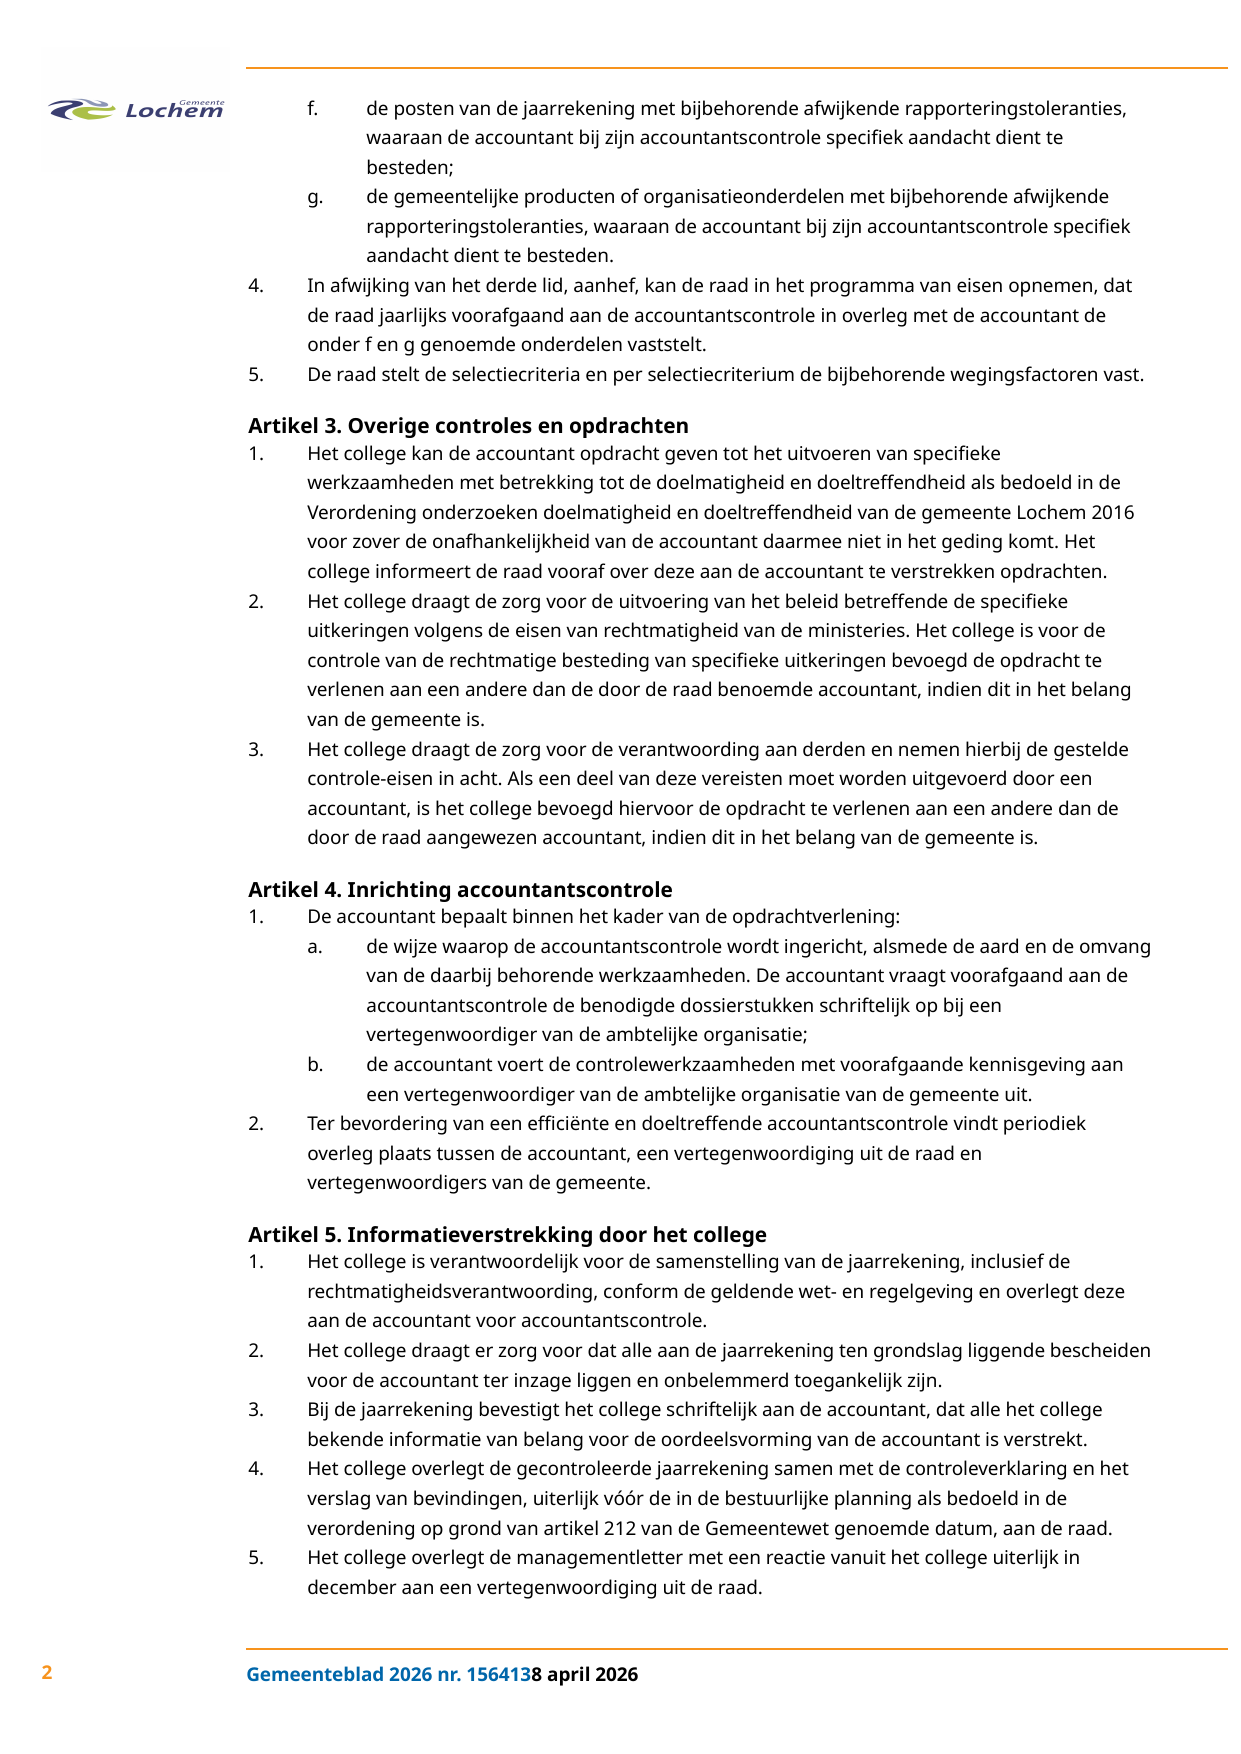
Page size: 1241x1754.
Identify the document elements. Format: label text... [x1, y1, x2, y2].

list Het college is verantwoordelijk voor de samenstelling van de jaarrekening, inclusief de rechtmatigheidsverantwoording, conform de geldende wet- en regelgeving en overlegt deze aan de accountant voor accountantscontrole. [248, 1248, 1152, 1333]
list Bij de jaarrekening bevestigt het college schriftelijk aan de accountant, dat alle het college bekende informatie van belang voor de oordeelsvorming van de accountant is verstrekt. [248, 1396, 1152, 1452]
list de accountant voert de controlewerkzaamheden met voorafgaande kennisgeving aan een vertegenwoordiger van de ambtelijke organisatie van de gemeente uit. [307, 1051, 1152, 1107]
list de wijze waarop de accountantscontrole wordt ingericht, alsmede de aard en de omvang van de daarbij behorende werkzaamheden. De accountant vraagt voorafgaand aan de accountantscontrole de benodigde dossierstukken schriftelijk op bij een vertegenwoordiger van de ambtelijke organisatie; [307, 933, 1152, 1047]
list De raad stelt de selectiecriteria en per selectiecriterium de bijbehorende wegingsfactoren vast. [248, 361, 1152, 387]
list De accountant bepaalt binnen het kader van de opdrachtverlening: [248, 903, 1152, 929]
list de gemeentelijke producten of organisatieonderdelen met bijbehorende afwijkende rapporteringstoleranties, waaraan de accountant bij zijn accountantscontrole specifiek aandacht dient te besteden. [307, 183, 1152, 268]
text Artikel 3. Overige controles en opdrachten [248, 411, 1152, 440]
text Artikel 4. Inrichting accountantscontrole [248, 875, 1152, 903]
list Het college draagt de zorg voor de uitvoering van het beleid betreffende de specifieke uitkeringen volgens de eisen van rechtmatigheid van de ministeries. Het college is voor de controle van de rechtmatige besteding van specifieke uitkeringen bevoegd de opdracht te verlenen aan een andere dan de door de raad benoemde accountant, indien dit in het belang van de gemeente is. [248, 588, 1152, 732]
list Het college draagt er zorg voor dat alle aan de jaarrekening ten grondslag liggende bescheiden voor de accountant ter inzage liggen en onbelemmerd toegankelijk zijn. [248, 1337, 1152, 1392]
list Het college overlegt de gecontroleerde jaarrekening samen met de controleverklaring en het verslag van bevindingen, uiterlijk vóór de in de bestuurlijke planning als bedoeld in de verordening op grond van artikel 212 van de Gemeentewet genoemde datum, aan de raad. [248, 1456, 1152, 1540]
text Artikel 5. Informatieverstrekking door het college [248, 1220, 1152, 1248]
picture [41, 47, 231, 172]
list de posten van de jaarrekening met bijbehorende afwijkende rapporteringstoleranties, waaraan de accountant bij zijn accountantscontrole specifiek aandacht dient te besteden; [307, 95, 1152, 180]
list In afwijking van het derde lid, aanhef, kan de raad in het programma van eisen opnemen, dat de raad jaarlijks voorafgaand aan de accountantscontrole in overleg met de accountant de onder f en g genoemde onderdelen vaststelt. [248, 272, 1152, 357]
list Het college overlegt de managementletter met een reactie vanuit het college uiterlijk in december aan een vertegenwoordiging uit de raad. [248, 1544, 1152, 1599]
list Het college draagt de zorg voor de verantwoording aan derden en nemen hierbij de gestelde controle-eisen in acht. Als een deel van deze vereisten moet worden uitgevoerd door een accountant, is het college bevoegd hiervoor de opdracht te verlenen aan een andere dan de door de raad aangewezen accountant, indien dit in het belang van de gemeente is. [248, 736, 1152, 850]
list Het college kan de accountant opdracht geven tot het uitvoeren van specifieke werkzaamheden met betrekking tot de doelmatigheid en doeltreffendheid als bedoeld in de Verordening onderzoeken doelmatigheid en doeltreffendheid van de gemeente Lochem 2016 voor zover de onafhankelijkheid van de accountant daarmee niet in het geding komt. Het college informeert de raad vooraf over deze aan de accountant te verstrekken opdrachten. [248, 440, 1152, 584]
list Ter bevordering van een efficiënte en doeltreffende accountantscontrole vindt periodiek overleg plaats tussen de accountant, een vertegenwoordiging uit de raad en vertegenwoordigers van de gemeente. [248, 1110, 1152, 1195]
